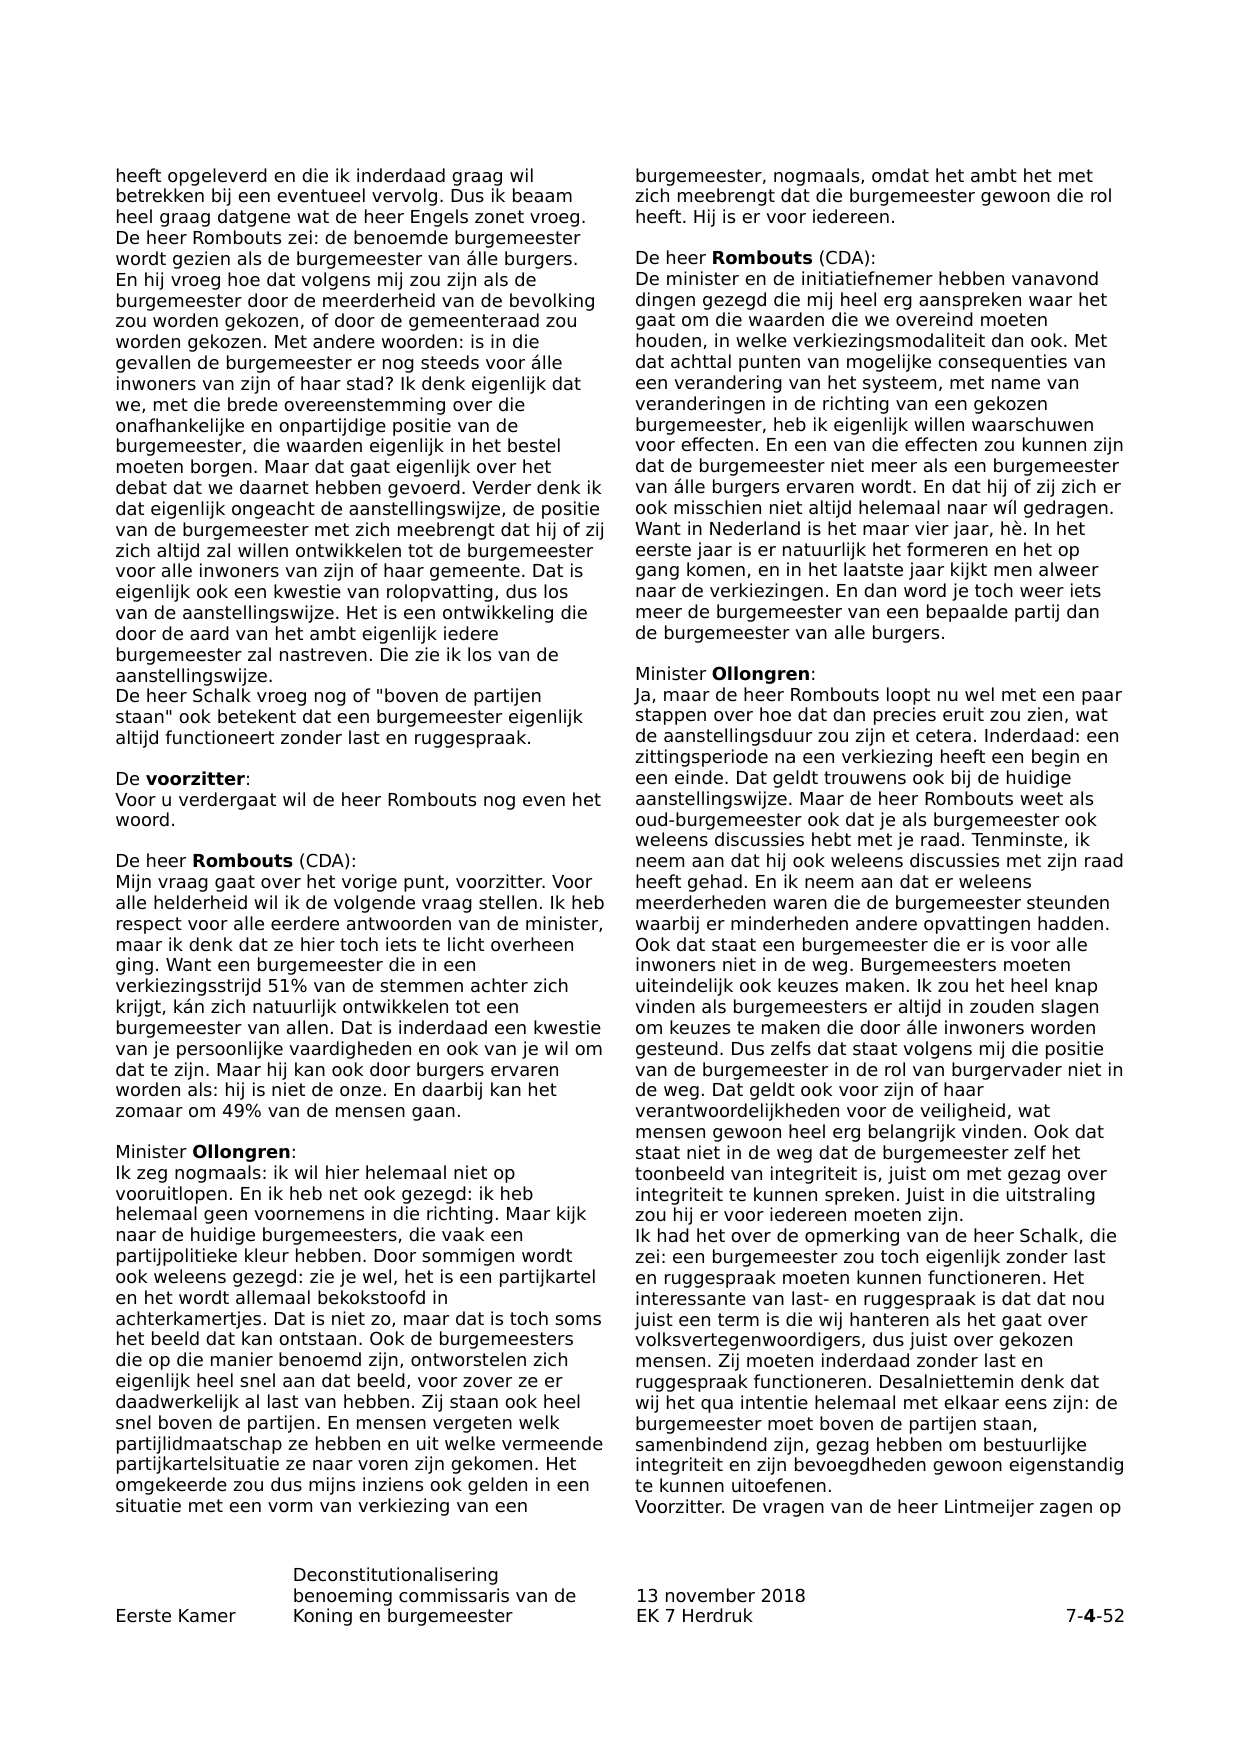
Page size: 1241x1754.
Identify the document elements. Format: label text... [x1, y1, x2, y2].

text Voor u verdergaat wil de heer Rombouts nog even het woord. [115, 789, 605, 831]
text De heer Schalk vroeg nog of "boven de partijen staan" ook betekent dat een burgemeester eigenlijk altijd functioneert zonder last en ruggespraak. [115, 686, 605, 749]
text De voorzitter: [115, 769, 605, 789]
text De minister en de initiatiefnemer hebben vanavond dingen gezegd die mij heel erg aanspreken waar het gaat om die waarden die we overeind moeten houden, in welke verkiezingsmodaliteit dan ook. Met dat achttal punten van mogelijke consequenties van een verandering van het systeem, met name van veranderingen in de richting van een gekozen burgemeester, heb ik eigenlijk willen waarschuwen voor effecten. En een van die effecten zou kunnen zijn dat de burgemeester niet meer als een burgemeester van álle burgers ervaren wordt. En dat hij of zij zich er ook misschien niet altijd helemaal naar wíl gedragen. Want in Nederland is het maar vier jaar, hè. In het eerste jaar is er natuurlijk het formeren en het op gang komen, en in het laatste jaar kijkt men alweer naar de verkiezingen. En dan word je toch weer iets meer de burgemeester van een bepaalde partij dan de burgemeester van alle burgers. [635, 268, 1125, 643]
text heeft opgeleverd en die ik inderdaad graag wil betrekken bij een eventueel vervolg. Dus ik beaam heel graag datgene wat de heer Engels zonet vroeg. [115, 165, 605, 228]
text Ik zeg nogmaals: ik wil hier helemaal niet op vooruitlopen. En ik heb net ook gezegd: ik heb helemaal geen voornemens in die richting. Maar kijk naar de huidige burgemeesters, die vaak een partijpolitieke kleur hebben. Door sommigen wordt ook weleens gezegd: zie je wel, het is een partijkartel en het wordt allemaal bekokstoofd in achterkamertjes. Dat is niet zo, maar dat is toch soms het beeld dat kan ontstaan. Ook de burgemeesters die op die manier benoemd zijn, ontworstelen zich eigenlijk heel snel aan dat beeld, voor zover ze er daadwerkelijk al last van hebben. Zij staan ook heel snel boven de partijen. En mensen vergeten welk partijlidmaatschap ze hebben en uit welke vermeende partijkartelsituatie ze naar voren zijn gekomen. Het omgekeerde zou dus mijns inziens ook gelden in een situatie met een vorm van verkiezing van een [115, 1162, 605, 1517]
text Minister Ollongren: [115, 1142, 605, 1162]
text De heer Rombouts (CDA): [115, 851, 605, 872]
text burgemeester, nogmaals, omdat het ambt het met zich meebrengt dat die burgemeester gewoon die rol heeft. Hij is er voor iedereen. [635, 165, 1125, 228]
text Minister Ollongren: [635, 663, 1125, 684]
text De heer Rombouts zei: de benoemde burgemeester wordt gezien als de burgemeester van álle burgers. En hij vroeg hoe dat volgens mij zou zijn als de burgemeester door de meerderheid van de bevolking zou worden gekozen, of door de gemeenteraad zou worden gekozen. Met andere woorden: is in die gevallen de burgemeester er nog steeds voor álle inwoners van zijn of haar stad? Ik denk eigenlijk dat we, met die brede overeenstemming over die onafhankelijke en onpartijdige positie van de burgemeester, die waarden eigenlijk in het bestel moeten borgen. Maar dat gaat eigenlijk over het debat dat we daarnet hebben gevoerd. Verder denk ik dat eigenlijk ongeacht de aanstellingswijze, de positie van de burgemeester met zich meebrengt dat hij of zij zich altijd zal willen ontwikkelen tot de burgemeester voor alle inwoners van zijn of haar gemeente. Dat is eigenlijk ook een kwestie van rolopvatting, dus los van de aanstellingswijze. Het is een ontwikkeling die door de aard van het ambt eigenlijk iedere burgemeester zal nastreven. Die zie ik los van de aanstellingswijze. [115, 228, 605, 686]
text Voorzitter. De vragen van de heer Lintmeijer zagen op [635, 1497, 1125, 1518]
text Ik had het over de opmerking van de heer Schalk, die zei: een burgemeester zou toch eigenlijk zonder last en ruggespraak moeten kunnen functioneren. Het interessante van last- en ruggespraak is dat dat nou juist een term is die wij hanteren als het gaat over volksvertegenwoordigers, dus juist over gekozen mensen. Zij moeten inderdaad zonder last en ruggespraak functioneren. Desalniettemin denk dat wij het qua intentie helemaal met elkaar eens zijn: de burgemeester moet boven de partijen staan, samenbindend zijn, gezag hebben om bestuurlijke integriteit en zijn bevoegdheden gewoon eigenstandig te kunnen uitoefenen. [635, 1226, 1125, 1497]
text Mijn vraag gaat over het vorige punt, voorzitter. Voor alle helderheid wil ik de volgende vraag stellen. Ik heb respect voor alle eerdere antwoorden van de minister, maar ik denk dat ze hier toch iets te licht overheen ging. Want een burgemeester die in een verkiezingsstrijd 51% van de stemmen achter zich krijgt, kán zich natuurlijk ontwikkelen tot een burgemeester van allen. Dat is inderdaad een kwestie van je persoonlijke vaardigheden en ook van je wil om dat te zijn. Maar hij kan ook door burgers ervaren worden als: hij is niet de onze. En daarbij kan het zomaar om 49% van de mensen gaan. [115, 872, 605, 1122]
text Ja, maar de heer Rombouts loopt nu wel met een paar stappen over hoe dat dan precies eruit zou zien, wat de aanstellingsduur zou zijn et cetera. Inderdaad: een zittingsperiode na een verkiezing heeft een begin en een einde. Dat geldt trouwens ook bij de huidige aanstellingswijze. Maar de heer Rombouts weet als oud-burgemeester ook dat je als burgemeester ook weleens discussies hebt met je raad. Tenminste, ik neem aan dat hij ook weleens discussies met zijn raad heeft gehad. En ik neem aan dat er weleens meerderheden waren die de burgemeester steunden waarbij er minderheden andere opvattingen hadden. Ook dat staat een burgemeester die er is voor alle inwoners niet in de weg. Burgemeesters moeten uiteindelijk ook keuzes maken. Ik zou het heel knap vinden als burgemeesters er altijd in zouden slagen om keuzes te maken die door álle inwoners worden gesteund. Dus zelfs dat staat volgens mij die positie van de burgemeester in de rol van burgervader niet in de weg. Dat geldt ook voor zijn of haar verantwoordelijkheden voor de veiligheid, wat mensen gewoon heel erg belangrijk vinden. Ook dat staat niet in de weg dat de burgemeester zelf het toonbeeld van integriteit is, juist om met gezag over integriteit te kunnen spreken. Juist in die uitstraling zou hij er voor iedereen moeten zijn. [635, 684, 1125, 1226]
text De heer Rombouts (CDA): [635, 248, 1125, 268]
